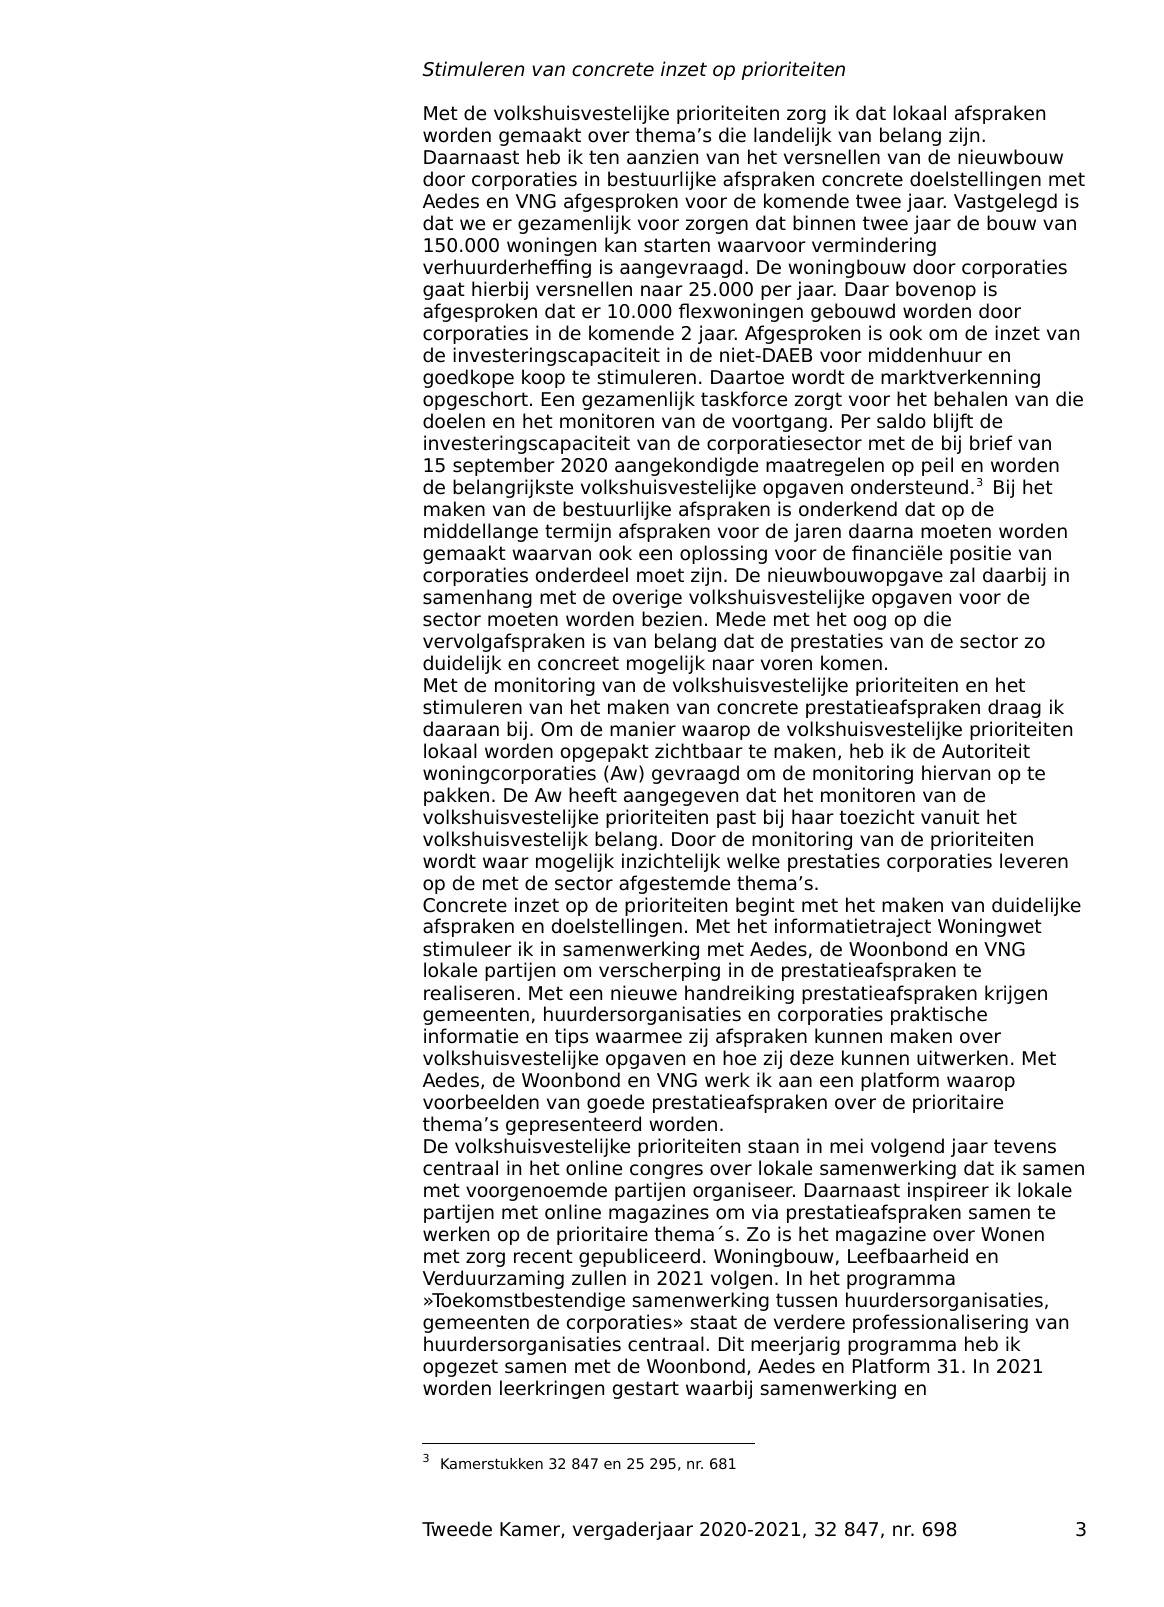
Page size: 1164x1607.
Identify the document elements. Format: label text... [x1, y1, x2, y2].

text Met de monitoring van de volkshuisvestelijke prioriteiten en het stimuleren van het maken van concrete prestatieafspraken draag ik daaraan bij. Om de manier waarop de volkshuisvestelijke prioriteiten lokaal worden opgepakt zichtbaar te maken, heb ik de Autoriteit woningcorporaties (Aw) gevraagd om de monitoring hiervan op te pakken. De Aw heeft aangegeven dat het monitoren van de volkshuisvestelijke prioriteiten past bij haar toezicht vanuit het volkshuisvestelijk belang. Door de monitoring van de prioriteiten wordt waar mogelijk inzichtelijk welke prestaties corporaties leveren op de met de sector afgestemde thema’s. [422, 675, 1087, 894]
subtitle Stimuleren van concrete inzet op prioriteiten [422, 59, 1087, 81]
text De volkshuisvestelijke prioriteiten staan in mei volgend jaar tevens centraal in het online congres over lokale samenwerking dat ik samen met voorgenoemde partijen organiseer. Daarnaast inspireer ik lokale partijen met online magazines om via prestatieafspraken samen te werken op de prioritaire thema´s. Zo is het magazine over Wonen met zorg recent gepubliceerd. Woningbouw, Leefbaarheid en Verduurzaming zullen in 2021 volgen. In het programma »Toekomstbestendige samenwerking tussen huurdersorganisaties, gemeenten de corporaties» staat de verdere professionalisering van huurdersorganisaties centraal. Dit meerjarig programma heb ik opgezet samen met de Woonbond, Aedes en Platform 31. In 2021 worden leerkringen gestart waarbij samenwerking en [422, 1136, 1087, 1400]
text Kamerstukken 32 847 en 25 295, nr. 681 [422, 1452, 1087, 1474]
text Met de volkshuisvestelijke prioriteiten zorg ik dat lokaal afspraken worden gemaakt over thema’s die landelijk van belang zijn. Daarnaast heb ik ten aanzien van het versnellen van de nieuwbouw door corporaties in bestuurlijke afspraken concrete doelstellingen met Aedes en VNG afgesproken voor de komende twee jaar. Vastgelegd is dat we er gezamenlijk voor zorgen dat binnen twee jaar de bouw van 150.000 woningen kan starten waarvoor vermindering verhuurderheffing is aangevraagd. De woningbouw door corporaties gaat hierbij versnellen naar 25.000 per jaar. Daar bovenop is afgesproken dat er 10.000 flexwoningen gebouwd worden door corporaties in de komende 2 jaar. Afgesproken is ook om de inzet van de investeringscapaciteit in de niet-DAEB voor middenhuur en goedkope koop te stimuleren. Daartoe wordt de marktverkenning opgeschort. Een gezamenlijk taskforce zorgt voor het behalen van die doelen en het monitoren van de voortgang. Per saldo blijft de investeringscapaciteit van de corporatiesector met de bij brief van 15 september 2020 aangekondigde maatregelen op peil en worden de belangrijkste volkshuisvestelijke opgaven ondersteund. Bij het maken van de bestuurlijke afspraken is onderkend dat op de middellange termijn afspraken voor de jaren daarna moeten worden gemaakt waarvan ook een oplossing voor de financiële positie van corporaties onderdeel moet zijn. De nieuwbouwopgave zal daarbij in samenhang met de overige volkshuisvestelijke opgaven voor de sector moeten worden bezien. Mede met het oog op die vervolgafspraken is van belang dat de prestaties van de sector zo duidelijk en concreet mogelijk naar voren komen. [422, 103, 1087, 675]
text Concrete inzet op de prioriteiten begint met het maken van duidelijke afspraken en doelstellingen. Met het informatietraject Woningwet stimuleer ik in samenwerking met Aedes, de Woonbond en VNG lokale partijen om verscherping in de prestatieafspraken te realiseren. Met een nieuwe handreiking prestatieafspraken krijgen gemeenten, huurdersorganisaties en corporaties praktische informatie en tips waarmee zij afspraken kunnen maken over volkshuisvestelijke opgaven en hoe zij deze kunnen uitwerken. Met Aedes, de Woonbond en VNG werk ik aan een platform waarop voorbeelden van goede prestatieafspraken over de prioritaire thema’s gepresenteerd worden. [422, 894, 1087, 1136]
